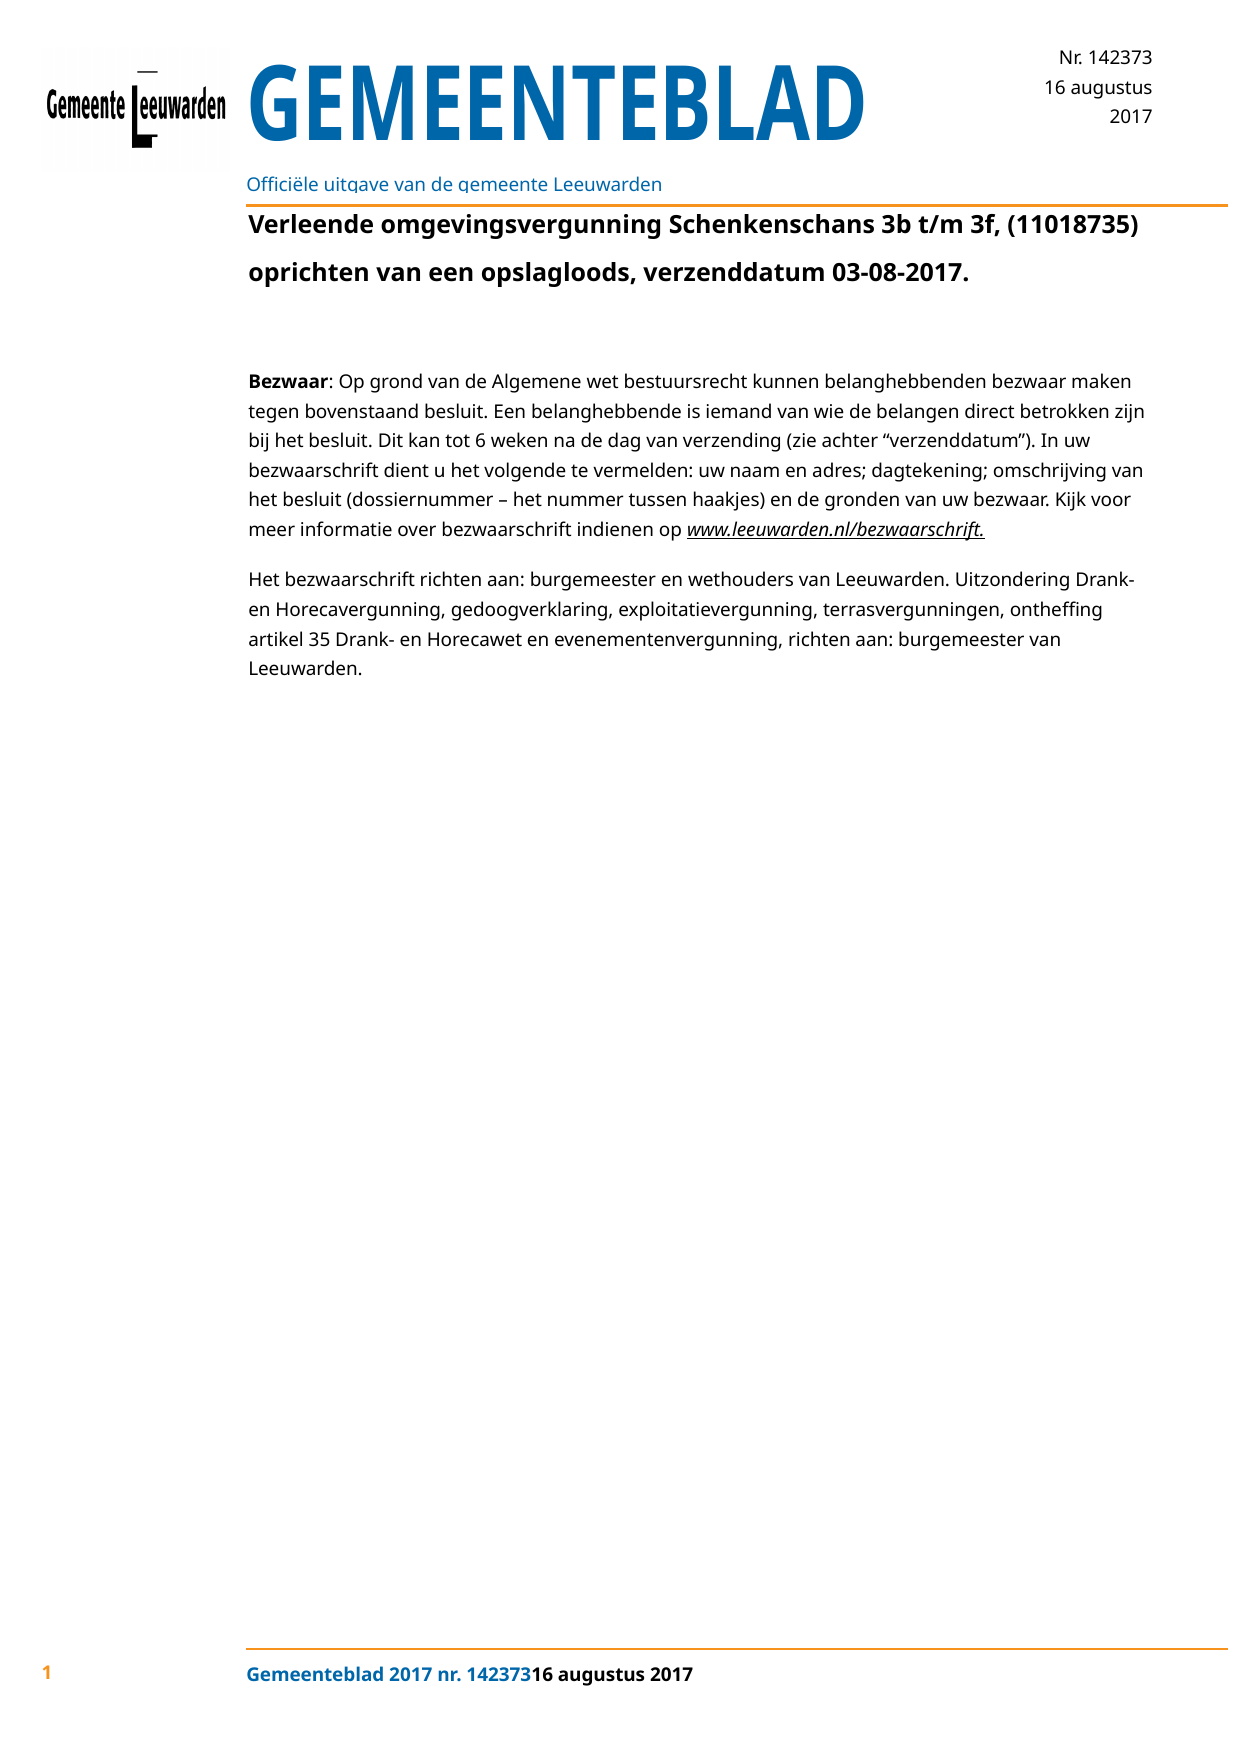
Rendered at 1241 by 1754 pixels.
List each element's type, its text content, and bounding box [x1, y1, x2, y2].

text Bezwaar: Op grond van de Algemene wet bestuursrecht kunnen belanghebbenden bezwaar maken tegen bovenstaand besluit. Een belanghebbende is iemand van wie de belangen direct betrokken zijn bij het besluit. Dit kan tot 6 weken na de dag van verzending (zie achter “verzenddatum”). In uw bezwaarschrift dient u het volgende te vermelden: uw naam en adres; dagtekening; omschrijving van het besluit (dossiernummer – het nummer tussen haakjes) en de gronden van uw bezwaar. Kijk voor meer informatie over bezwaarschrift indienen op www.leeuwarden.nl/bezwaarschrift. [248, 368, 1152, 542]
text Verleende omgevingsvergunning Schenkenschans 3b t/m 3f, (11018735) oprichten van een opslagloods, verzenddatum 03-08-2017. [248, 207, 1152, 288]
picture [41, 47, 231, 172]
text Het bezwaarschrift richten aan: burgemeester en wethouders van Leeuwarden. Uitzondering Drank- en Horecavergunning, gedoogverklaring, exploitatievergunning, terrasvergunningen, ontheffing artikel 35 Drank- en Horecawet en evenementenvergunning, richten aan: burgemeester van Leeuwarden. [248, 567, 1152, 681]
